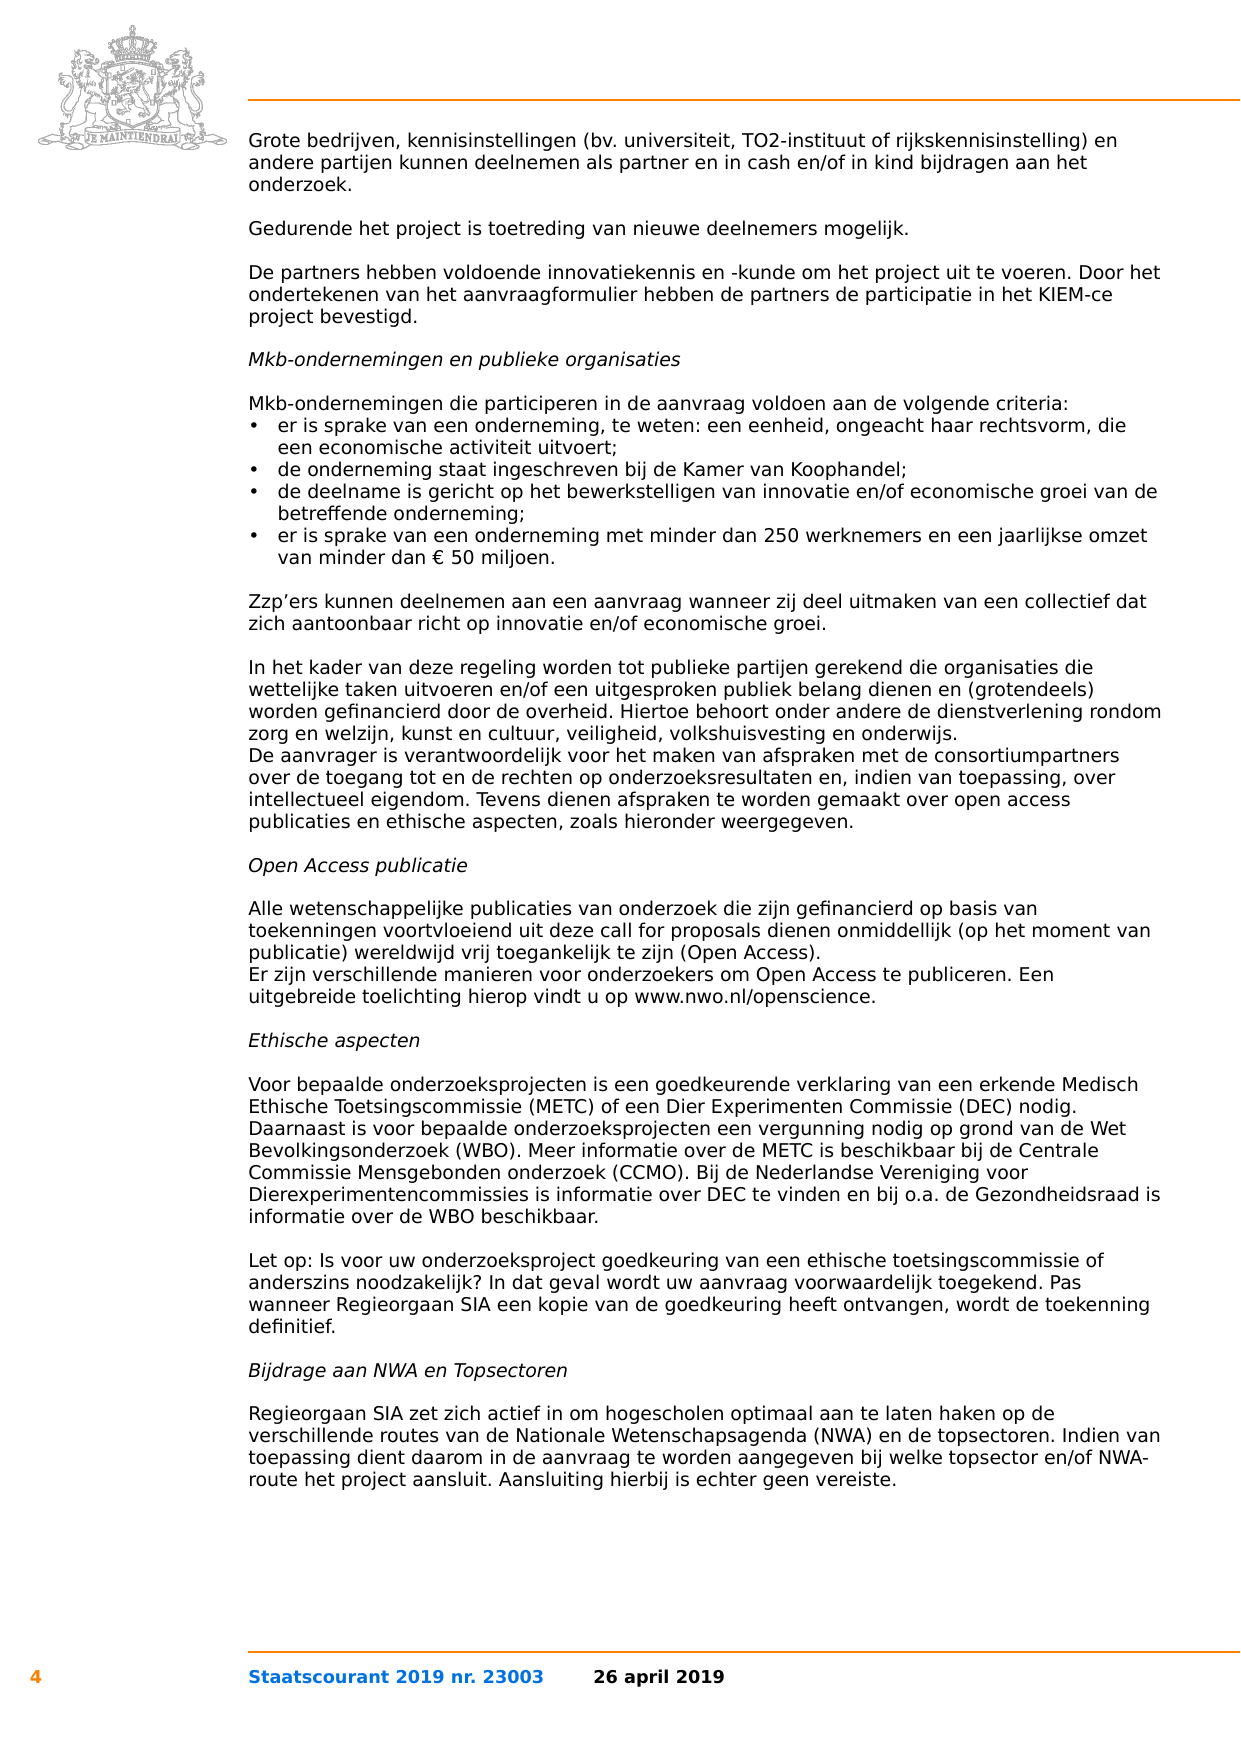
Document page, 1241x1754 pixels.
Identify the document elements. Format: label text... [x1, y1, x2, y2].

subtitle Bijdrage aan NWA en Topsectoren [248, 1359, 1163, 1381]
text Alle wetenschappelijke publicaties van onderzoek die zijn gefinancierd op basis van toekenningen voortvloeiend uit deze call for proposals dienen onmiddellijk (op het moment van publicatie) wereldwijd vrij toegankelijk te zijn (Open Access). [248, 898, 1163, 964]
text • er is sprake van een onderneming met minder dan 250 werknemers en een jaarlijkse omzet van minder dan € 50 miljoen. [248, 525, 1163, 569]
text • de deelname is gericht op het bewerkstelligen van innovatie en/of economische groei van de betreffende onderneming; [248, 481, 1163, 525]
text Gedurende het project is toetreding van nieuwe deelnemers mogelijk. [248, 218, 1163, 240]
text Let op: Is voor uw onderzoeksproject goedkeuring van een ethische toetsingscommissie of anderszins noodzakelijk? In dat geval wordt uw aanvraag voorwaardelijk toegekend. Pas wanneer Regieorgaan SIA een kopie van de goedkeuring heeft ontvangen, wordt de toekenning definitief. [248, 1250, 1163, 1338]
text • er is sprake van een onderneming, te weten: een eenheid, ongeacht haar rechtsvorm, die een economische activiteit uitvoert; [248, 415, 1163, 459]
subtitle Mkb-ondernemingen en publieke organisaties [248, 349, 1163, 371]
text • de onderneming staat ingeschreven bij de Kamer van Koophandel; [248, 459, 1163, 481]
text Grote bedrijven, kennisinstellingen (bv. universiteit, TO2-instituut of rijkskennisinstelling) en andere partijen kunnen deelnemen als partner en in cash en/of in kind bijdragen aan het onderzoek. [248, 130, 1163, 196]
text Mkb-ondernemingen die participeren in de aanvraag voldoen aan de volgende criteria: [248, 393, 1163, 415]
subtitle Open Access publicatie [248, 854, 1163, 876]
text Voor bepaalde onderzoeksprojecten is een goedkeurende verklaring van een erkende Medisch Ethische Toetsingscommissie (METC) of een Dier Experimenten Commissie (DEC) nodig. Daarnaast is voor bepaalde onderzoeksprojecten een vergunning nodig op grond van de Wet Bevolkingsonderzoek (WBO). Meer informatie over de METC is beschikbaar bij de Centrale Commissie Mensgebonden onderzoek (CCMO). Bij de Nederlandse Vereniging voor Dierexperimentencommissies is informatie over DEC te vinden en bij o.a. de Gezondheidsraad is informatie over de WBO beschikbaar. [248, 1074, 1163, 1228]
text De aanvrager is verantwoordelijk voor het maken van afspraken met de consortiumpartners over de toegang tot en de rechten op onderzoeksresultaten en, indien van toepassing, over intellectueel eigendom. Tevens dienen afspraken te worden gemaakt over open access publicaties en ethische aspecten, zoals hieronder weergegeven. [248, 745, 1163, 833]
text Zzp’ers kunnen deelnemen aan een aanvraag wanneer zij deel uitmaken van een collectief dat zich aantoonbaar richt op innovatie en/of economische groei. [248, 591, 1163, 635]
picture [38, 25, 227, 150]
text De partners hebben voldoende innovatiekennis en -kunde om het project uit te voeren. Door het ondertekenen van het aanvraagformulier hebben de partners de participatie in het KIEM-ce project bevestigd. [248, 262, 1163, 327]
text Regieorgaan SIA zet zich actief in om hogescholen optimaal aan te laten haken op de verschillende routes van de Nationale Wetenschapsagenda (NWA) en de topsectoren. Indien van toepassing dient daarom in de aanvraag te worden aangegeven bij welke topsector en/of NWA-route het project aansluit. Aansluiting hierbij is echter geen vereiste. [248, 1403, 1163, 1491]
text Er zijn verschillende manieren voor onderzoekers om Open Access te publiceren. Een uitgebreide toelichting hierop vindt u op www.nwo.nl/openscience. [248, 964, 1163, 1008]
subtitle Ethische aspecten [248, 1030, 1163, 1052]
text In het kader van deze regeling worden tot publieke partijen gerekend die organisaties die wettelijke taken uitvoeren en/of een uitgesproken publiek belang dienen en (grotendeels) worden gefinancierd door de overheid. Hiertoe behoort onder andere de dienstverlening rondom zorg en welzijn, kunst en cultuur, veiligheid, volkshuisvesting en onderwijs. [248, 657, 1163, 745]
